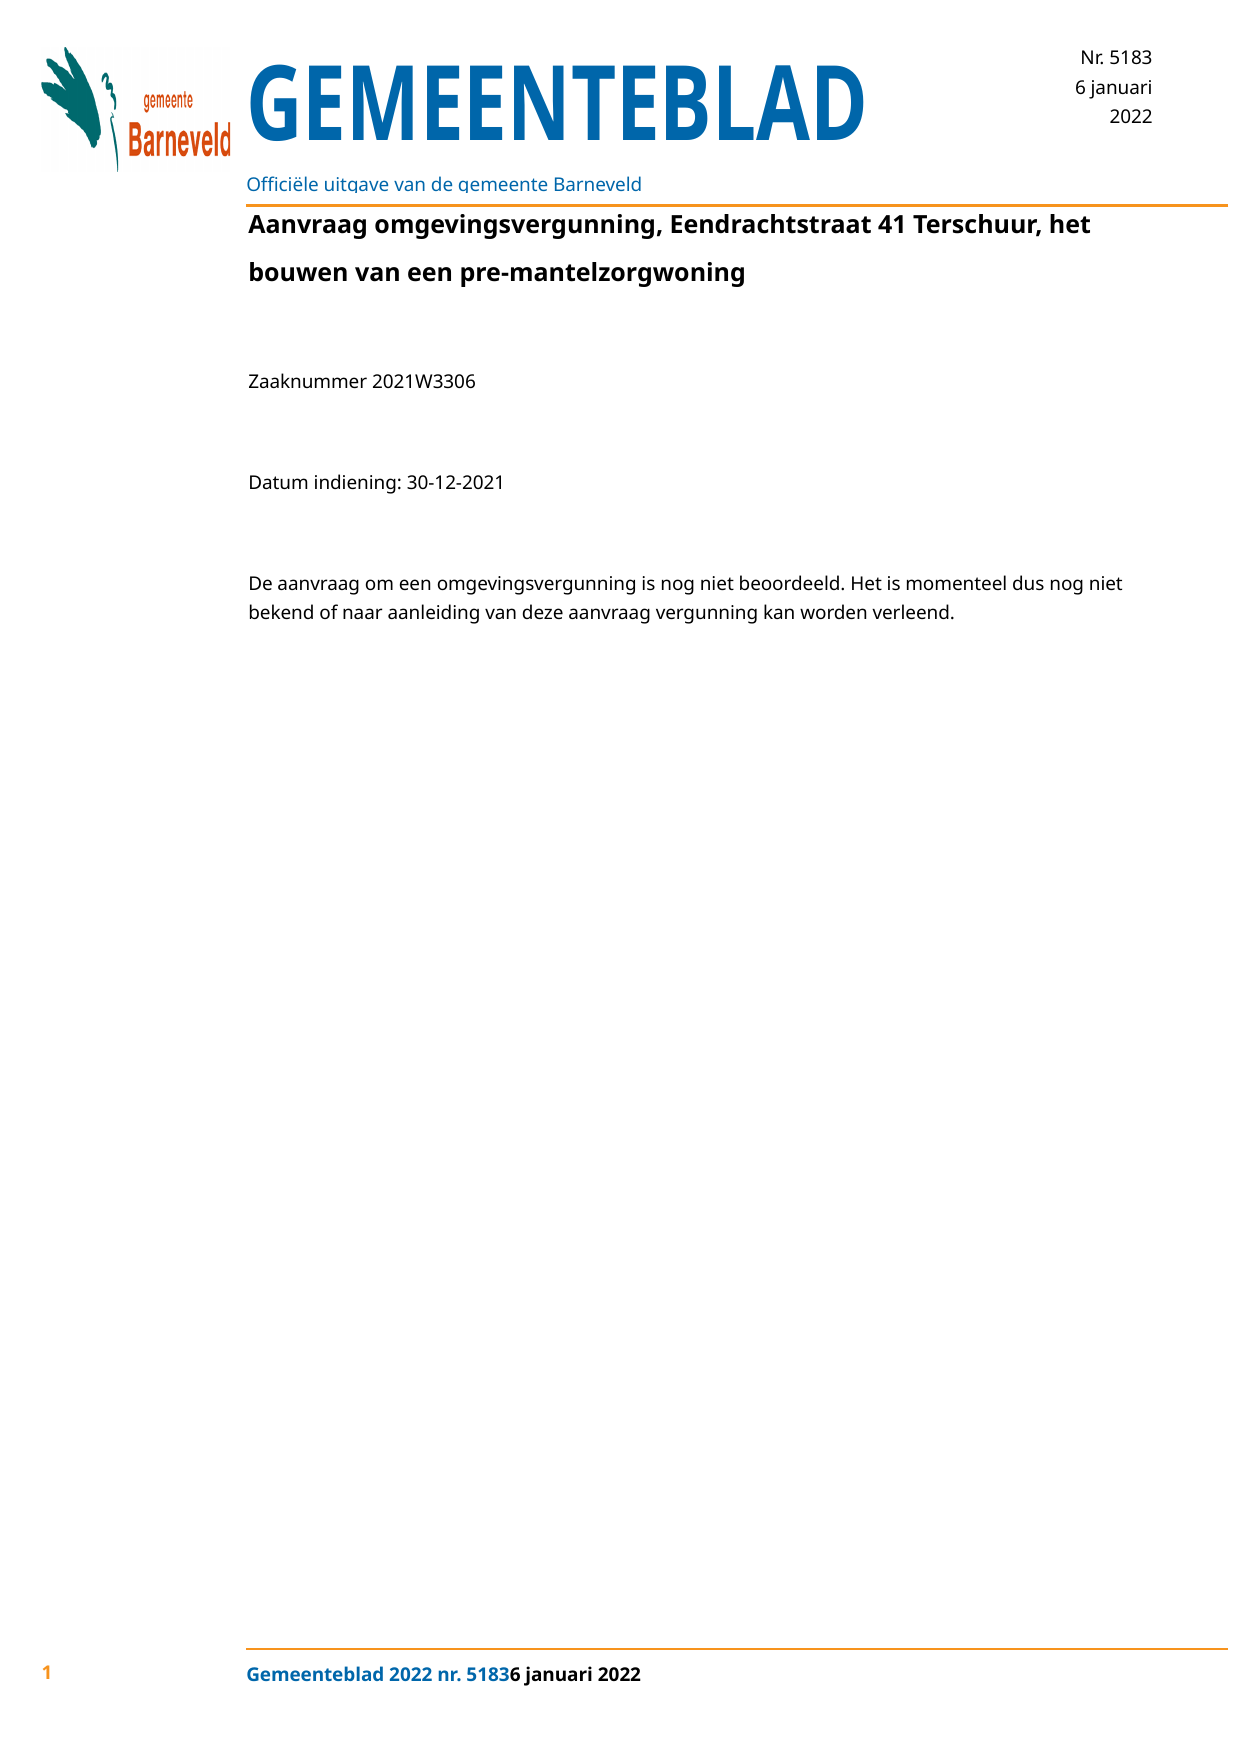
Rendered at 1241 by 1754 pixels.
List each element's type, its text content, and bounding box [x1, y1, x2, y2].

text Zaaknummer 2021W3306 [248, 368, 1152, 394]
text Aanvraag omgevingsvergunning, Eendrachtstraat 41 Terschuur, het bouwen van een pre-mantelzorgwoning [248, 207, 1152, 288]
text Datum indiening: 30-12-2021 [248, 469, 1152, 495]
text De aanvraag om een omgevingsvergunning is nog niet beoordeeld. Het is momenteel dus nog niet bekend of naar aanleiding van deze aanvraag vergunning kan worden verleend. [248, 570, 1152, 625]
picture [41, 47, 231, 172]
